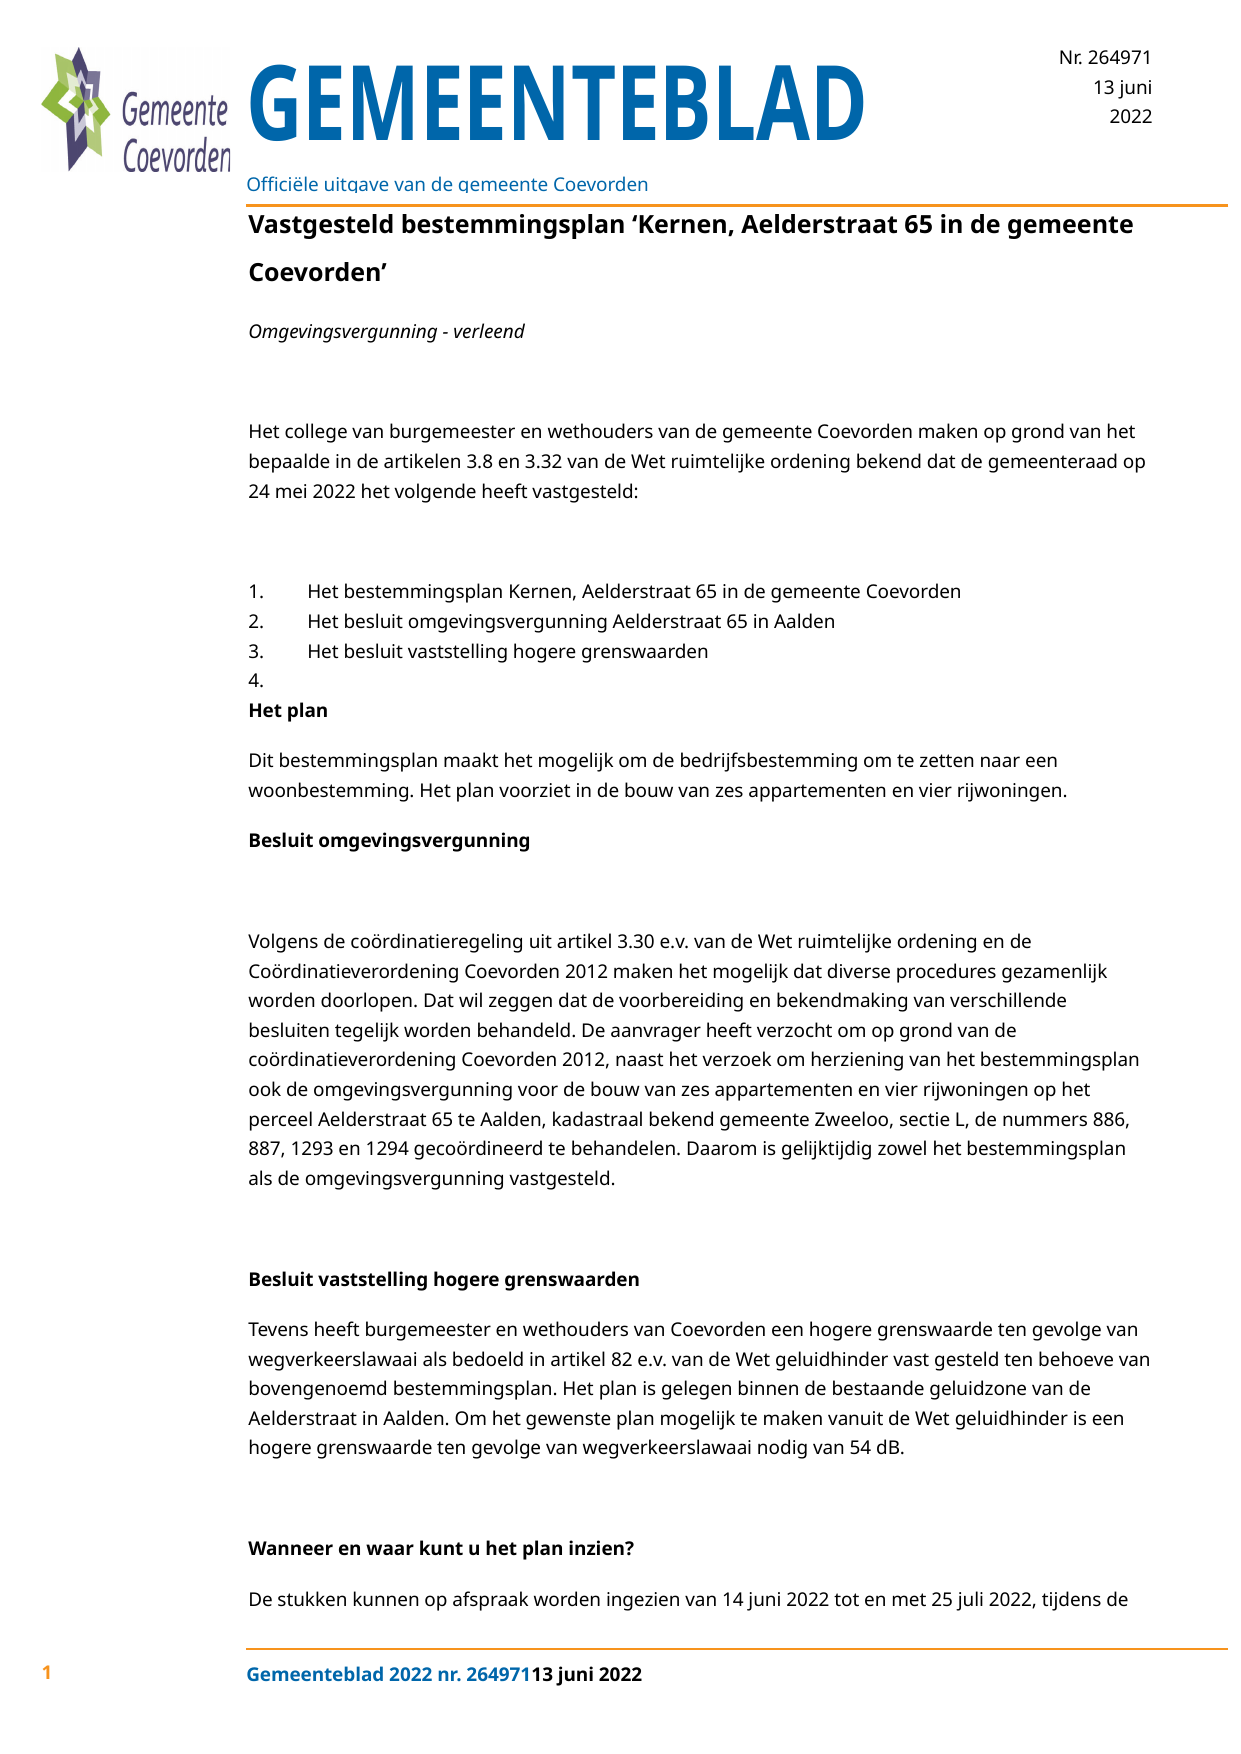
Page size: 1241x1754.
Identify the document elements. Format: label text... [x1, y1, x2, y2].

text Wanneer en waar kunt u het plan inzien? [248, 1535, 1152, 1561]
text Het college van burgemeester en wethouders van de gemeente Coevorden maken op grond van het bepaalde in de artikelen 3.8 en 3.32 van de Wet ruimtelijke ordening bekend dat de gemeenteraad op 24 mei 2022 het volgende heeft vastgesteld: [248, 419, 1152, 504]
text De stukken kunnen op afspraak worden ingezien van 14 juni 2022 tot en met 25 juli 2022, tijdens de [248, 1586, 1152, 1612]
text Besluit omgevingsvergunning [248, 827, 1152, 853]
list Het besluit omgevingsvergunning Aelderstraat 65 in Aalden [248, 608, 1152, 634]
text Dit bestemmingsplan maakt het mogelijk om de bedrijfsbestemming om te zetten naar een woonbestemming. Het plan voorziet in de bouw van zes appartementen en vier rijwoningen. [248, 747, 1152, 803]
text Tevens heeft burgemeester en wethouders van Coevorden een hogere grenswaarde ten gevolge van wegverkeerslawaai als bedoeld in artikel 82 e.v. van de Wet geluidhinder vast gesteld ten behoeve van bovengenoemd bestemmingsplan. Het plan is gelegen binnen de bestaande geluidzone van de Aelderstraat in Aalden. Om het gewenste plan mogelijk te maken vanuit de Wet geluidhinder is een hogere grenswaarde ten gevolge van wegverkeerslawaai nodig van 54 dB. [248, 1316, 1152, 1460]
text Volgens de coördinatieregeling uit artikel 3.30 e.v. van de Wet ruimtelijke ordening en de Coördinatieverordening Coevorden 2012 maken het mogelijk dat diverse procedures gezamenlijk worden doorlopen. Dat wil zeggen dat de voorbereiding en bekendmaking van verschillende besluiten tegelijk worden behandeld. De aanvrager heeft verzocht om op grond van de coördinatieverordening Coevorden 2012, naast het verzoek om herziening van het bestemmingsplan ook de omgevingsvergunning voor de bouw van zes appartementen en vier rijwoningen op het perceel Aelderstraat 65 te Aalden, kadastraal bekend gemeente Zweeloo, sectie L, de nummers 886, 887, 1293 en 1294 gecoördineerd te behandelen. Daarom is gelijktijdig zowel het bestemmingsplan als de omgevingsvergunning vastgesteld. [248, 928, 1152, 1191]
picture [41, 47, 231, 172]
text Het plan [248, 697, 1152, 723]
text Omgevingsvergunning - verleend [248, 318, 1152, 344]
text Vastgesteld bestemmingsplan ‘Kernen, Aelderstraat 65 in de gemeente Coevorden’ [248, 207, 1152, 288]
text Besluit vaststelling hogere grenswaarden [248, 1266, 1152, 1292]
list Het besluit vaststelling hogere grenswaarden [248, 638, 1152, 664]
list Het bestemmingsplan Kernen, Aelderstraat 65 in de gemeente Coevorden [248, 579, 1152, 604]
